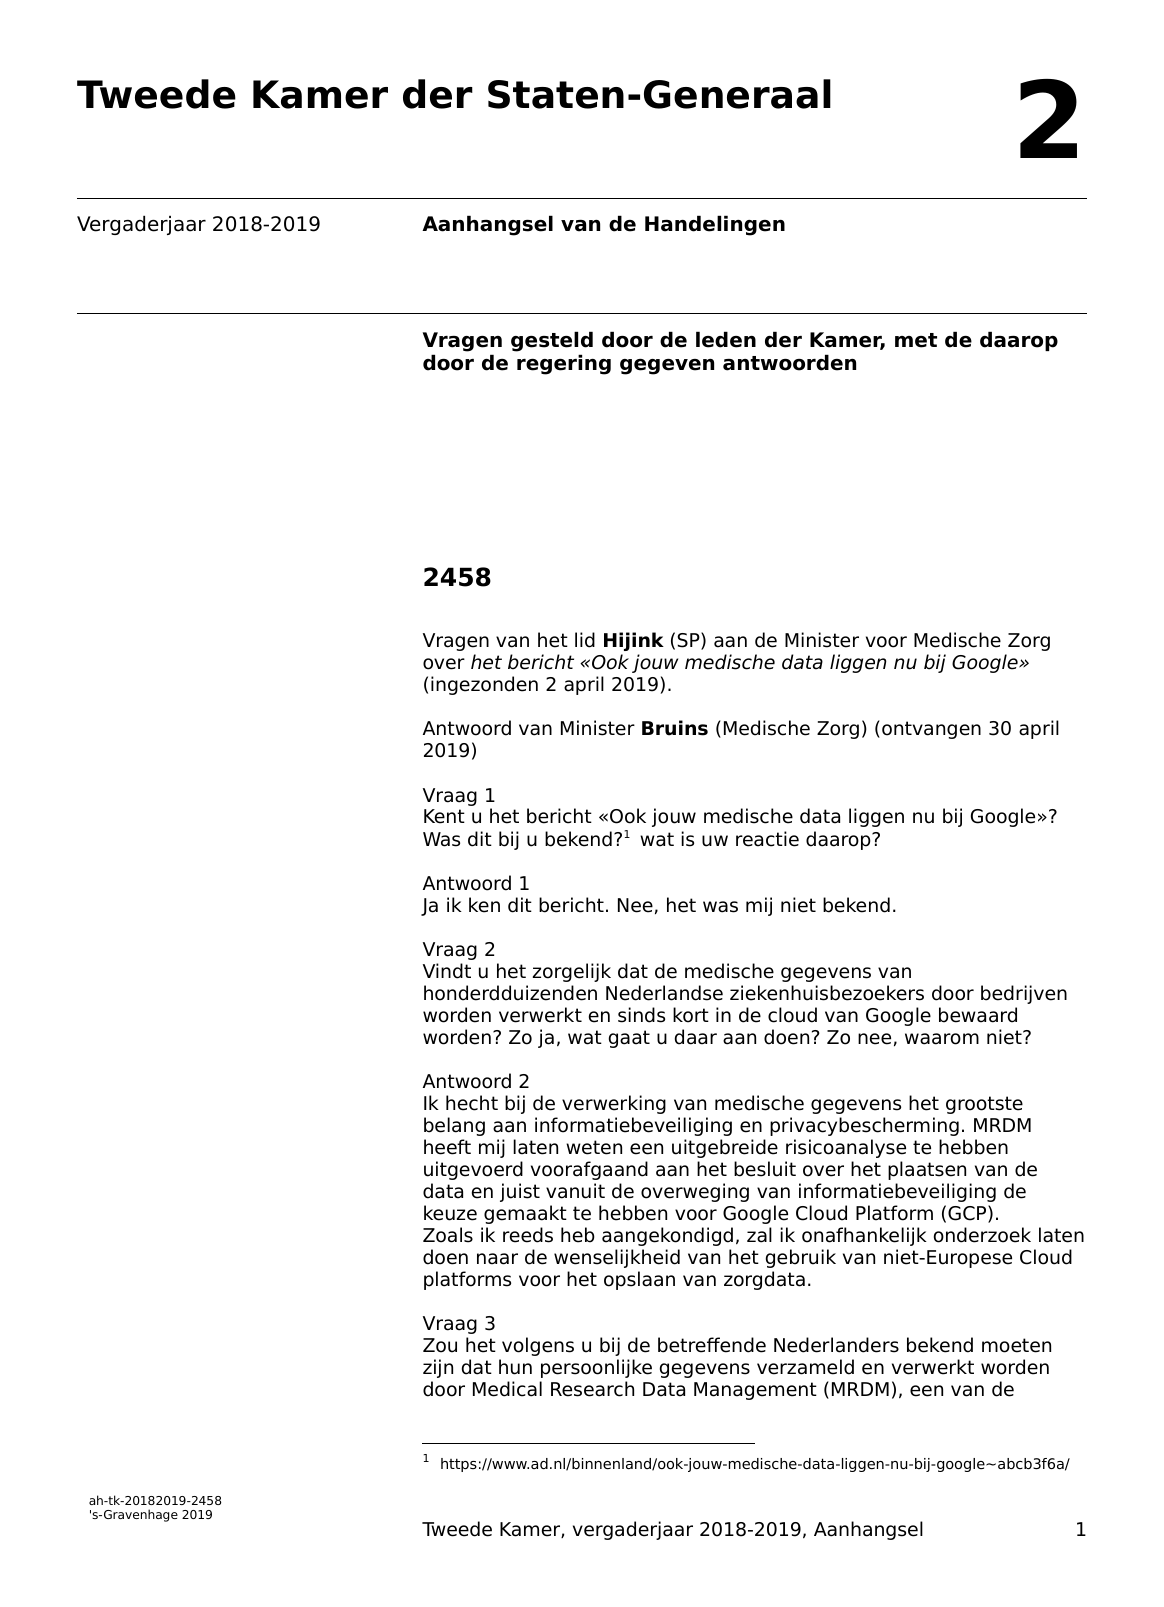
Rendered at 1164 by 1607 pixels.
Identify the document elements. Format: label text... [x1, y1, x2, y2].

text Antwoord 1 [422, 873, 1087, 894]
text Antwoord van Minister Bruins (Medische Zorg) (ontvangen 30 april 2019) [422, 718, 1087, 762]
table_header Tweede Kamer der Staten-Generaal [77, 59, 886, 198]
text ah-tk-20182019-2458 [88, 1494, 323, 1508]
text Zou het volgens u bij de betreffende Nederlanders bekend moeten zijn dat hun persoonlijke gegevens verzameld en verwerkt worden door Medical Research Data Management (MRDM), een van de [422, 1335, 1087, 1401]
text Vragen van het lid Hijink (SP) aan de Minister voor Medische Zorg over het bericht «Ook jouw medische data liggen nu bij Google» (ingezonden 2 april 2019). [422, 630, 1087, 696]
text Vindt u het zorgelijk dat de medische gegevens van honderdduizenden Nederlandse ziekenhuisbezoekers door bedrijven worden verwerkt en sinds kort in de cloud van Google bewaard worden? Zo ja, wat gaat u daar aan doen? Zo nee, waarom niet? [422, 961, 1087, 1049]
text Vraag 2 [422, 939, 1087, 961]
text Ik hecht bij de verwerking van medische gegevens het grootste belang aan informatiebeveiliging en privacybescherming. MRDM heeft mij laten weten een uitgebreide risicoanalyse te hebben uitgevoerd voorafgaand aan het besluit over het plaatsen van de data en juist vanuit de overweging van informatiebeveiliging de keuze gemaakt te hebben voor Google Cloud Platform (GCP). [422, 1093, 1087, 1225]
text Antwoord 2 [422, 1071, 1087, 1093]
text 's-Gravenhage 2019 [88, 1508, 323, 1522]
table_header 2 [886, 59, 1087, 198]
text Vraag 3 [422, 1313, 1087, 1335]
table_cell Vragen gesteld door de leden der Kamer, met de daarop door de regering gegeven antwoorden [422, 314, 1087, 375]
text Vraag 1 [422, 784, 1087, 806]
text Zoals ik reeds heb aangekondigd, zal ik onafhankelijk onderzoek laten doen naar de wenselijkheid van het gebruik van niet-Europese Cloud platforms voor het opslaan van zorgdata. [422, 1225, 1087, 1291]
text Ja ik ken dit bericht. Nee, het was mij niet bekend. [422, 894, 1087, 917]
table_cell Vergaderjaar 2018-2019 [77, 199, 422, 313]
text 2458 [422, 563, 1087, 592]
table_cell Aanhangsel van de Handelingen [422, 199, 1087, 313]
text Kent u het bericht «Ook jouw medische data liggen nu bij Google»? Was dit bij u bekend? wat is uw reactie daarop? [422, 806, 1087, 850]
text https://www.ad.nl/binnenland/ook-jouw-medische-data-liggen-nu-bij-google~abcb3f6a/ [422, 1452, 1087, 1474]
table_cell [77, 314, 422, 375]
